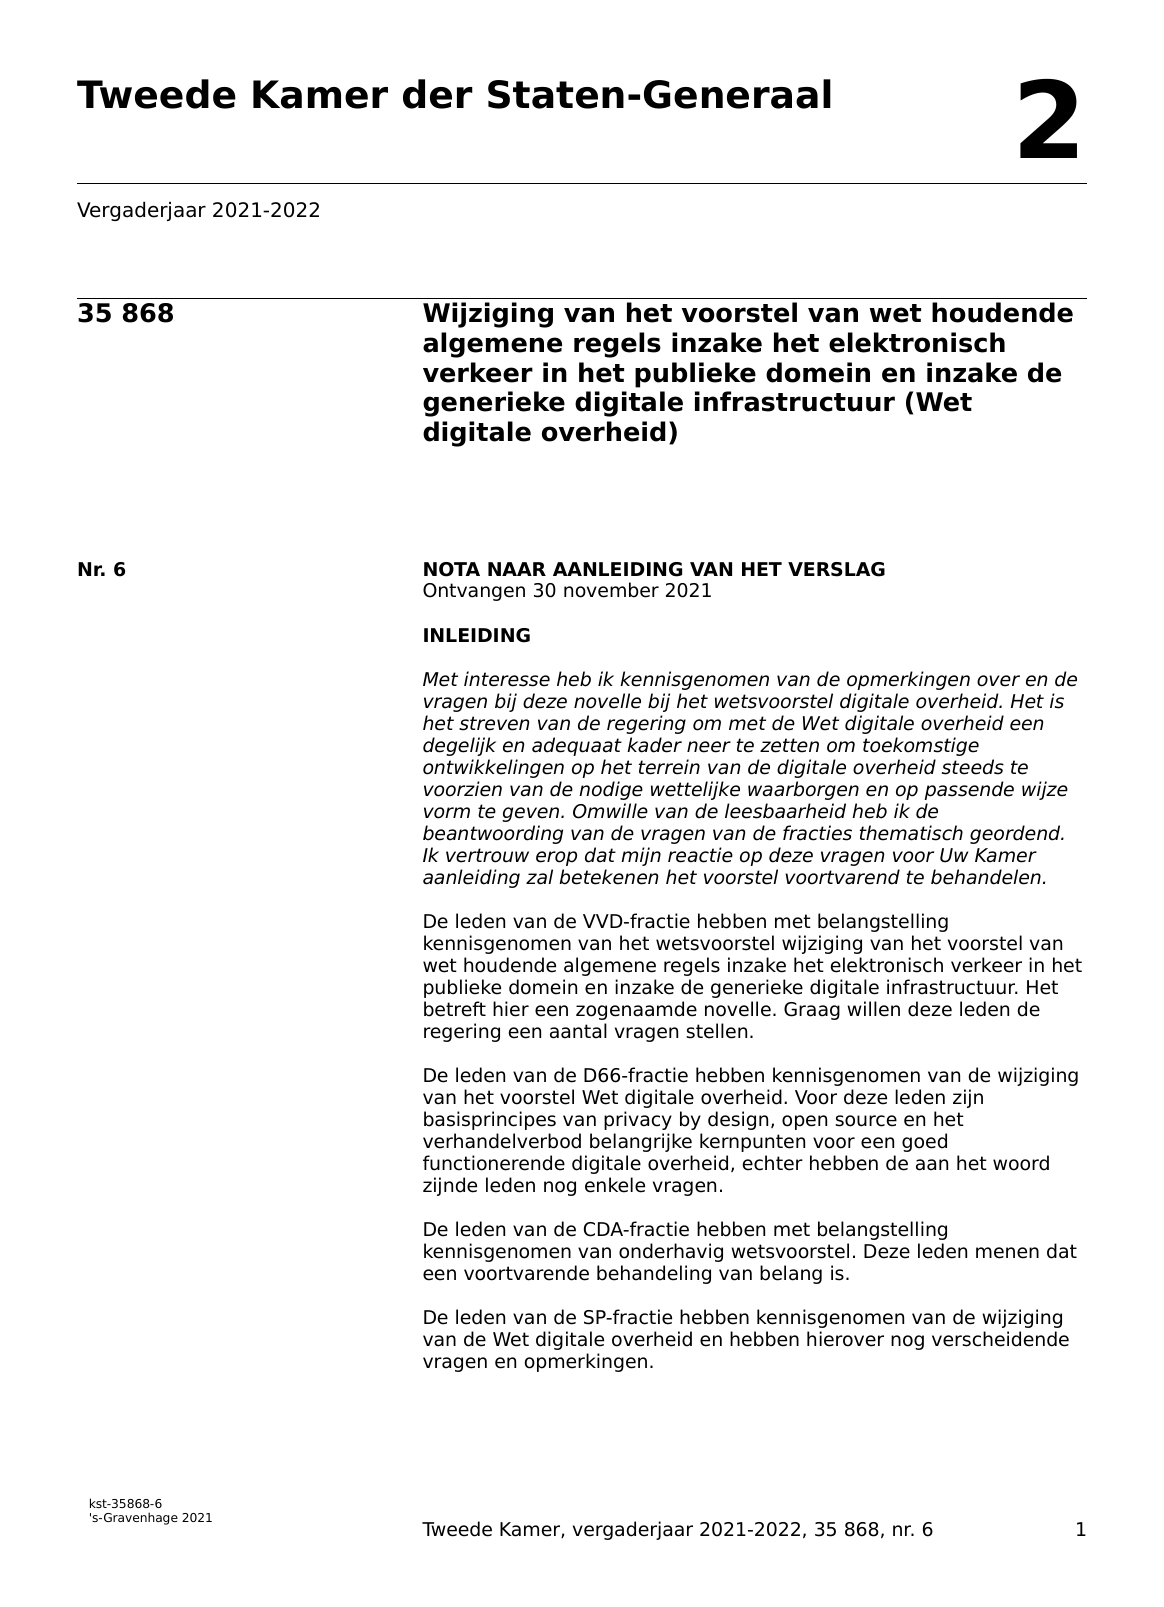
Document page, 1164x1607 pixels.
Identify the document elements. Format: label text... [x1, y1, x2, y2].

text Ontvangen 30 november 2021 [422, 580, 1087, 602]
text 's-Gravenhage 2021 [88, 1511, 323, 1525]
text kst-35868-6 [88, 1497, 323, 1511]
subtitle 35 868 Wijziging van het voorstel van wet houdende algemene regels inzake het elektronisch verkeer in het publieke domein en inzake de generieke digitale infrastructuur (Wet digitale overheid) [77, 299, 1087, 447]
subtitle INLEIDING [422, 624, 1087, 647]
table_header Tweede Kamer der Staten-Generaal [77, 59, 886, 183]
text De leden van de SP-fractie hebben kennisgenomen van de wijziging van de Wet digitale overheid en hebben hierover nog verscheidende vragen en opmerkingen. [422, 1307, 1087, 1373]
table_header 2 [886, 59, 1087, 183]
text De leden van de VVD-fractie hebben met belangstelling kennisgenomen van het wetsvoorstel wijziging van het voorstel van wet houdende algemene regels inzake het elektronisch verkeer in het publieke domein en inzake de generieke digitale infrastructuur. Het betreft hier een zogenaamde novelle. Graag willen deze leden de regering een aantal vragen stellen. [422, 911, 1087, 1043]
table_cell Vergaderjaar 2021-2022 [77, 184, 1087, 298]
text Ik vertrouw erop dat mijn reactie op deze vragen voor Uw Kamer aanleiding zal betekenen het voorstel voortvarend te behandelen. [422, 844, 1087, 888]
text De leden van de CDA-fractie hebben met belangstelling kennisgenomen van onderhavig wetsvoorstel. Deze leden menen dat een voortvarende behandeling van belang is. [422, 1219, 1087, 1285]
text De leden van de D66-fractie hebben kennisgenomen van de wijziging van het voorstel Wet digitale overheid. Voor deze leden zijn basisprincipes van privacy by design, open source en het verhandelverbod belangrijke kernpunten voor een goed functionerende digitale overheid, echter hebben de aan het woord zijnde leden nog enkele vragen. [422, 1065, 1087, 1197]
text Met interesse heb ik kennisgenomen van de opmerkingen over en de vragen bij deze novelle bij het wetsvoorstel digitale overheid. Het is het streven van de regering om met de Wet digitale overheid een degelijk en adequaat kader neer te zetten om toekomstige ontwikkelingen op het terrein van de digitale overheid steeds te voorzien van de nodige wettelijke waarborgen en op passende wijze vorm te geven. Omwille van de leesbaarheid heb ik de beantwoording van de vragen van de fracties thematisch geordend. [422, 669, 1087, 844]
subtitle Nr. 6 NOTA NAAR AANLEIDING VAN HET VERSLAG [77, 558, 1087, 580]
